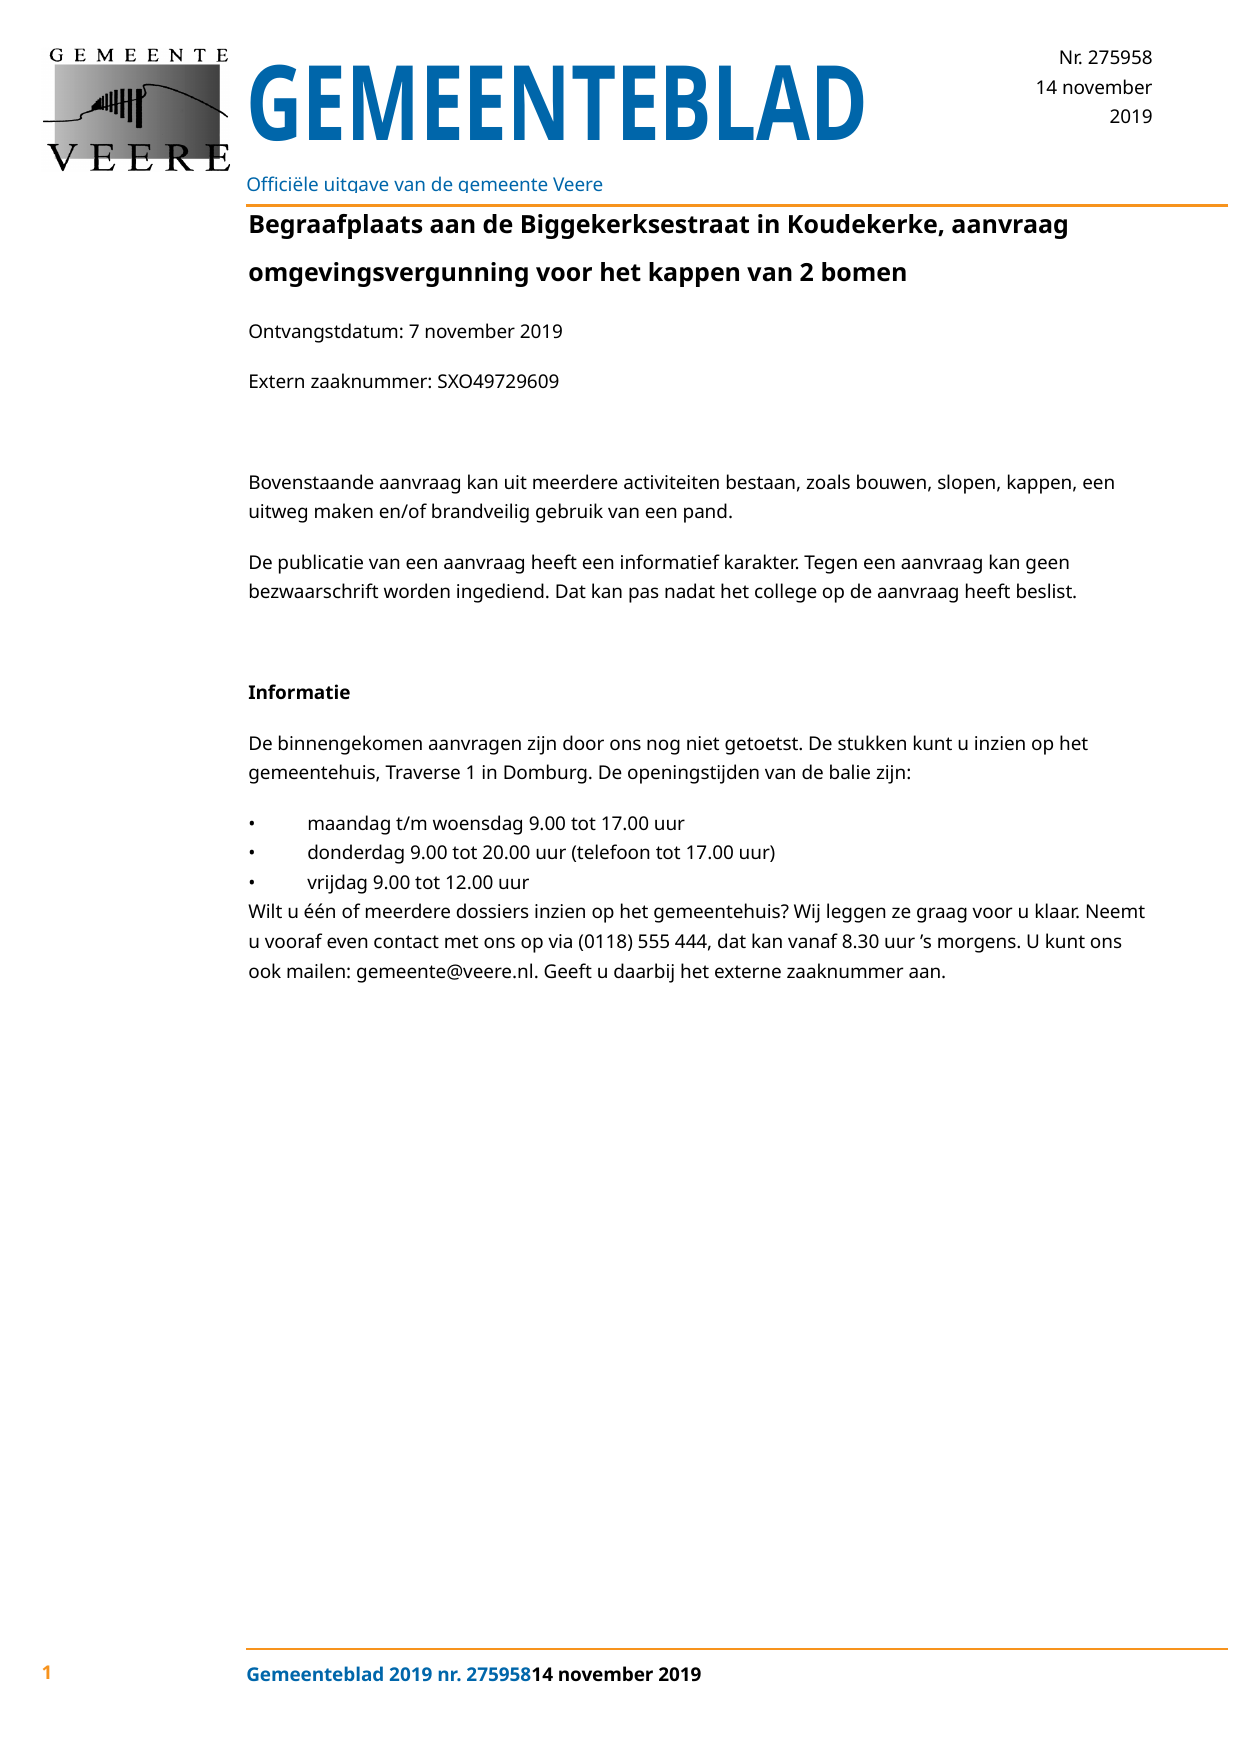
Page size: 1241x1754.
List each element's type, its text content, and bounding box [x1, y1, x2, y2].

list vrijdag 9.00 tot 12.00 uur [248, 869, 1152, 895]
text Wilt u één of meerdere dossiers inzien op het gemeentehuis? Wij leggen ze graag voor u klaar. Neemt u vooraf even contact met ons op via (0118) 555 444, dat kan vanaf 8.30 uur ’s morgens. U kunt ons ook mailen: gemeente@veere.nl. Geeft u daarbij het externe zaaknummer aan. [248, 899, 1152, 984]
text Begraafplaats aan de Biggekerksestraat in Koudekerke, aanvraag omgevingsvergunning voor het kappen van 2 bomen [248, 207, 1152, 288]
text De binnengekomen aanvragen zijn door ons nog niet getoetst. De stukken kunt u inzien op het gemeentehuis, Traverse 1 in Domburg. De openingstijden van de balie zijn: [248, 730, 1152, 785]
picture [41, 47, 231, 172]
list maandag t/m woensdag 9.00 tot 17.00 uur [248, 810, 1152, 836]
text De publicatie van een aanvraag heeft een informatief karakter. Tegen een aanvraag kan geen bezwaarschrift worden ingediend. Dat kan pas nadat het college op de aanvraag heeft beslist. [248, 549, 1152, 604]
text Ontvangstdatum: 7 november 2019 [248, 318, 1152, 344]
list donderdag 9.00 tot 20.00 uur (telefoon tot 17.00 uur) [248, 839, 1152, 865]
text Bovenstaande aanvraag kan uit meerdere activiteiten bestaan, zoals bouwen, slopen, kappen, een uitweg maken en/of brandveilig gebruik van een pand. [248, 469, 1152, 524]
text Extern zaaknummer: SXO49729609 [248, 368, 1152, 394]
text Informatie [248, 679, 1152, 705]
